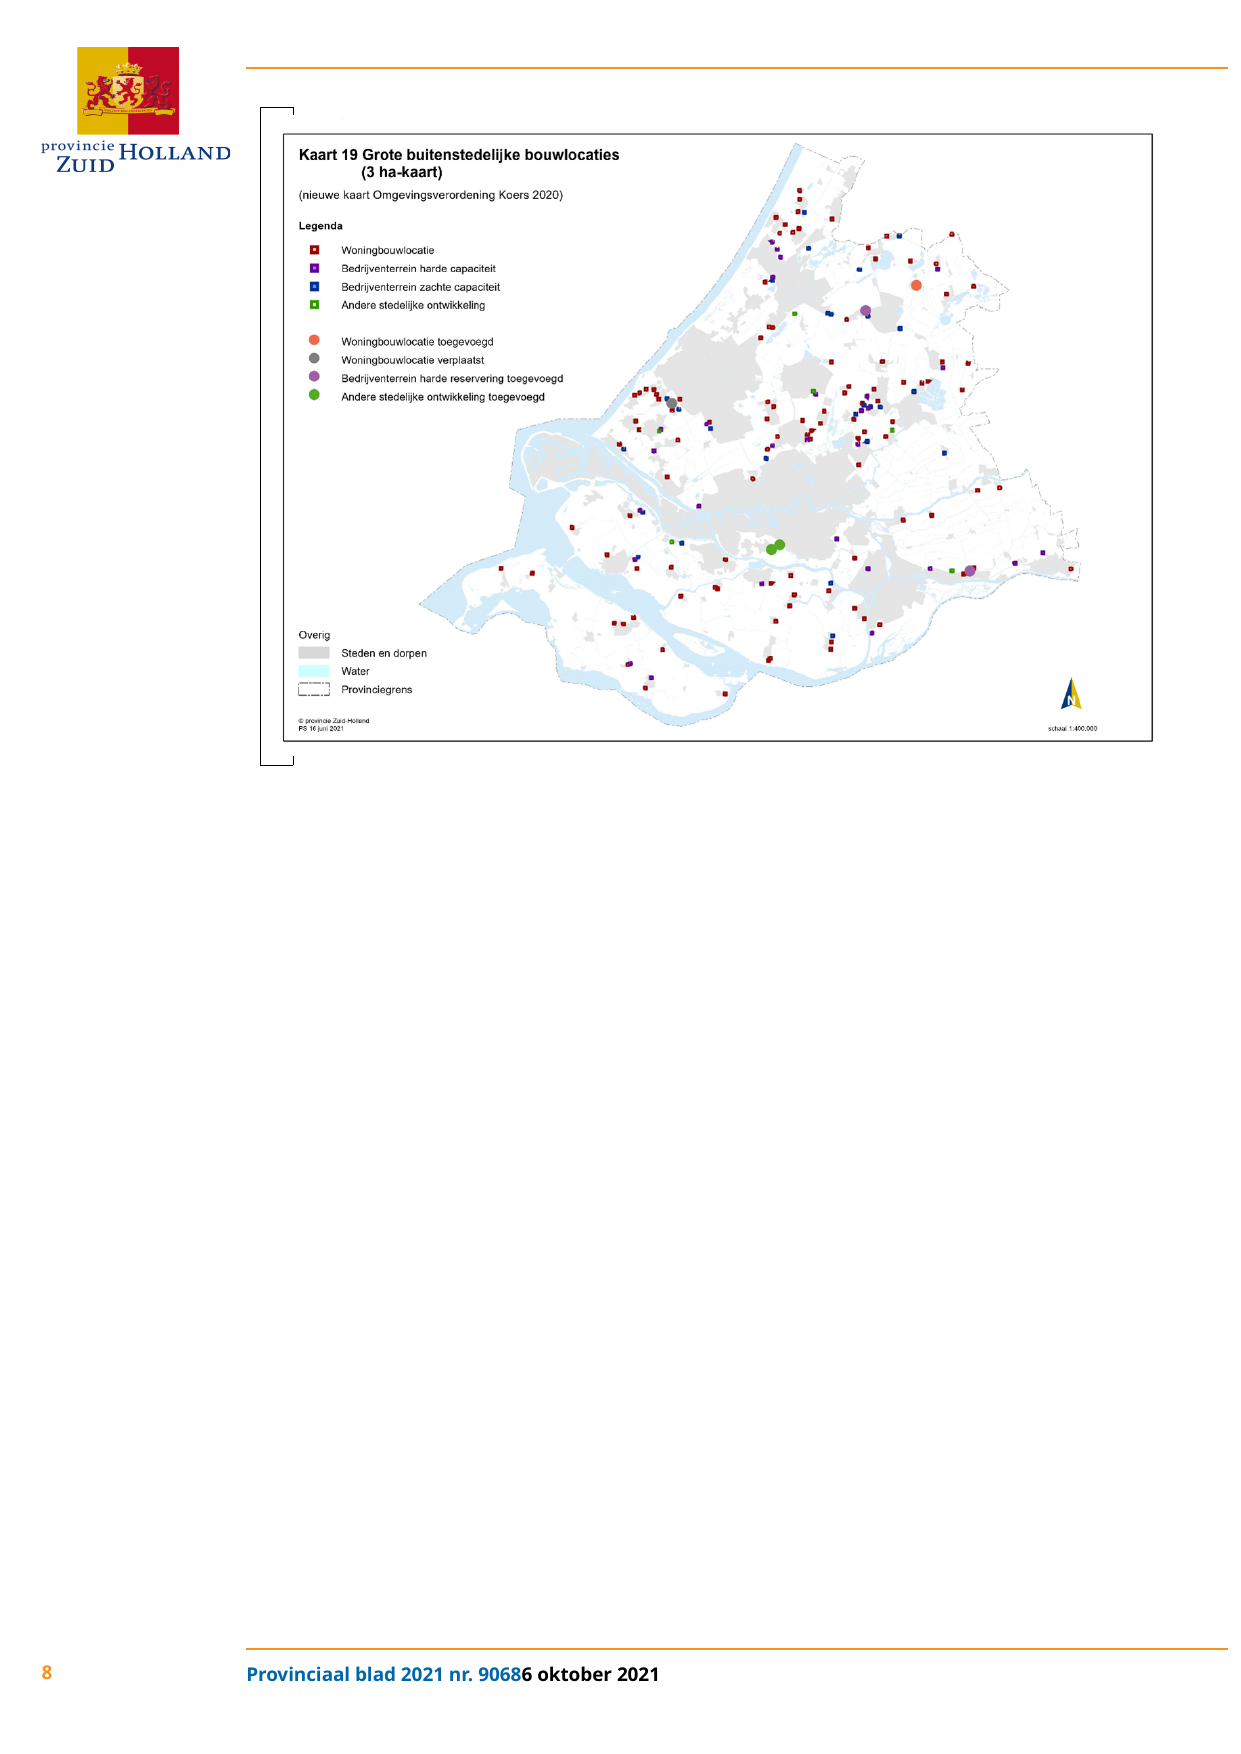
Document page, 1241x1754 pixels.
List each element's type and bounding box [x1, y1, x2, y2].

picture [268, 115, 1173, 756]
picture [41, 47, 231, 172]
